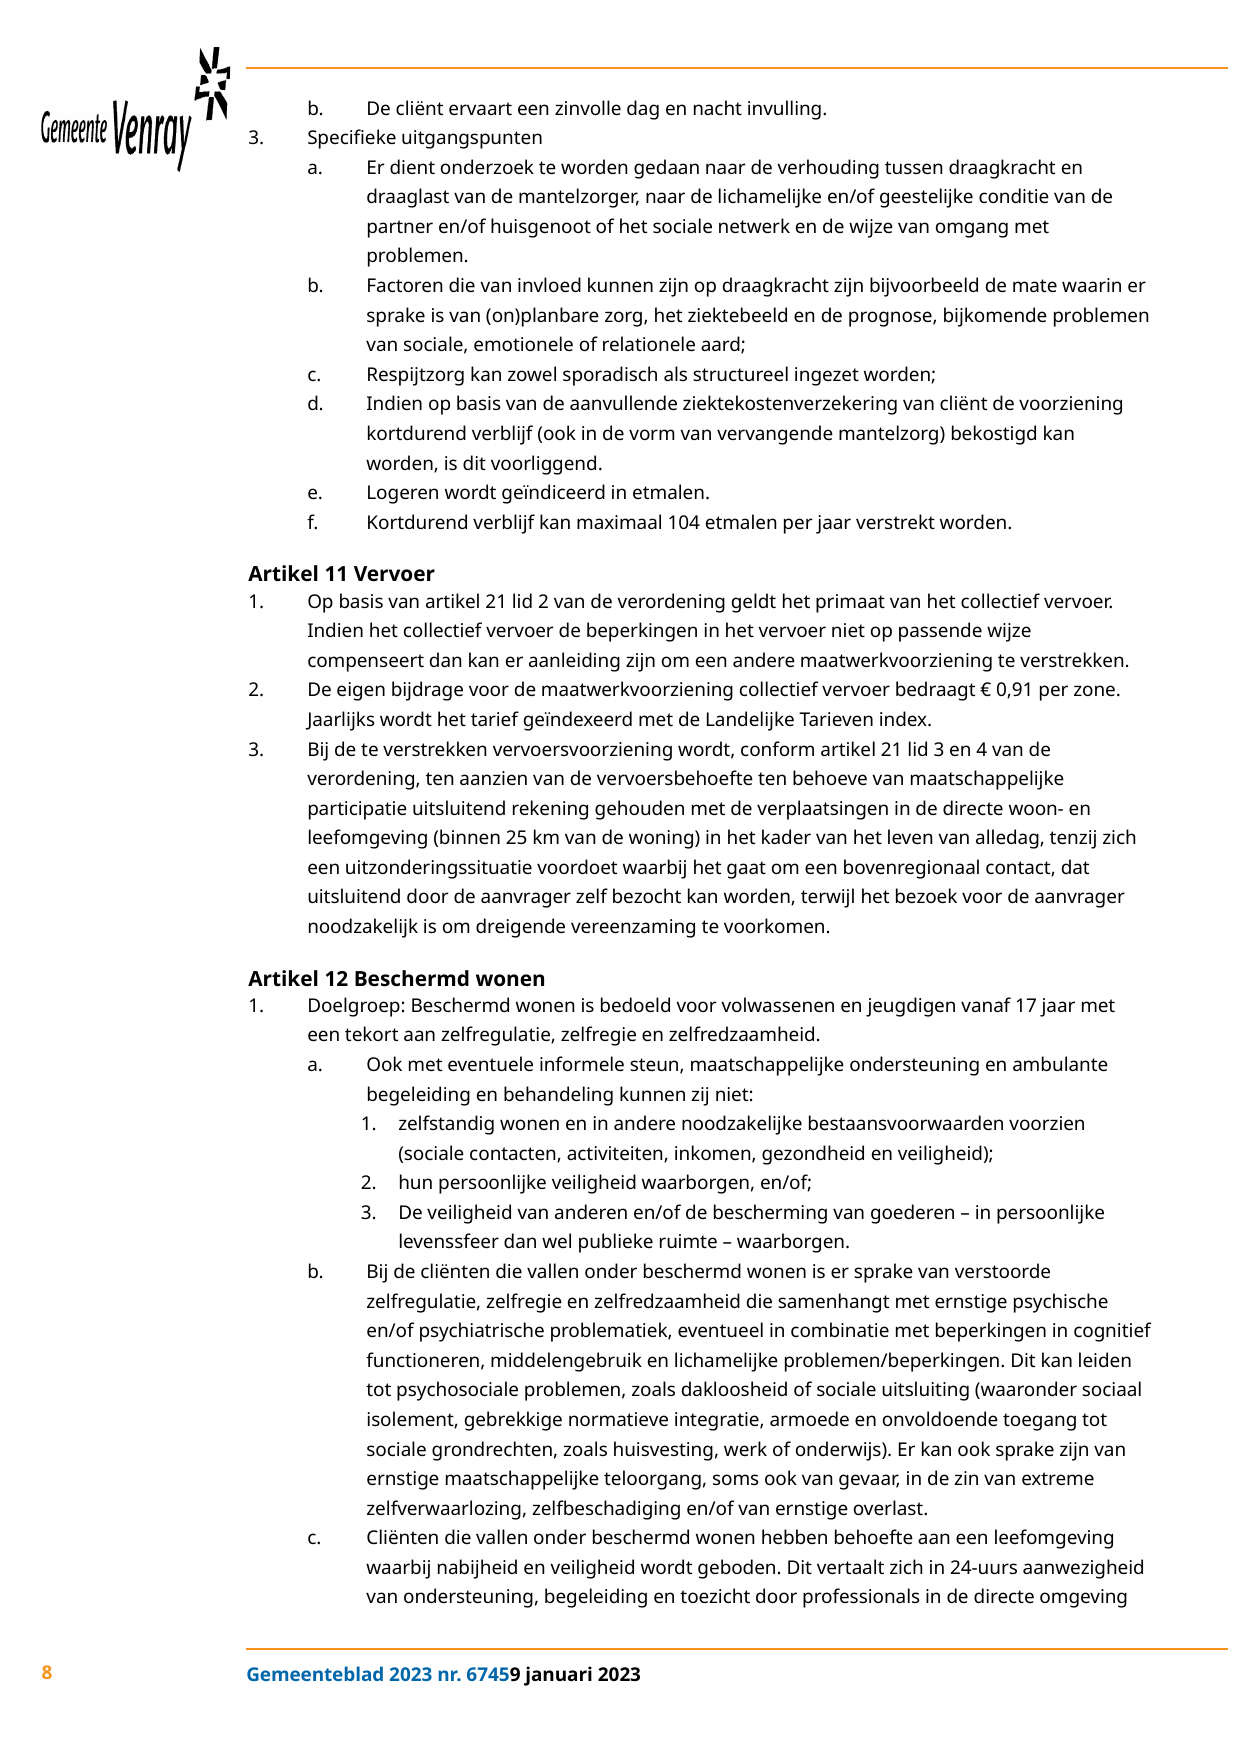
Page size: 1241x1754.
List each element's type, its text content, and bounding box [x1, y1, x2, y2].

list De eigen bijdrage voor de maatwerkvoorziening collectief vervoer bedraagt € 0,91 per zone. Jaarlijks wordt het tarief geïndexeerd met de Landelijke Tarieven index. [248, 677, 1152, 732]
list zelfstandig wonen en in andere noodzakelijke bestaansvoorwaarden voorzien (sociale contacten, activiteiten, inkomen, gezondheid en veiligheid); [361, 1110, 1152, 1166]
list Specifieke uitgangspunten [248, 124, 1152, 150]
list Er dient onderzoek te worden gedaan naar de verhouding tussen draagkracht en draaglast van de mantelzorger, naar de lichamelijke en/of geestelijke conditie van de partner en/of huisgenoot of het sociale netwerk en de wijze van omgang met problemen. [307, 154, 1152, 268]
list hun persoonlijke veiligheid waarborgen, en/of; [361, 1169, 1152, 1195]
text Artikel 11 Vervoer [248, 559, 1152, 588]
list Kortdurend verblijf kan maximaal 104 etmalen per jaar verstrekt worden. [307, 509, 1152, 535]
text Artikel 12 Beschermd wonen [248, 964, 1152, 992]
list Doelgroep: Beschermd wonen is bedoeld voor volwassenen en jeugdigen vanaf 17 jaar met een tekort aan zelfregulatie, zelfregie en zelfredzaamheid. [248, 992, 1152, 1047]
list Respijtzorg kan zowel sporadisch als structureel ingezet worden; [307, 361, 1152, 387]
list Factoren die van invloed kunnen zijn op draagkracht zijn bijvoorbeeld de mate waarin er sprake is van (on)planbare zorg, het ziektebeeld en de prognose, bijkomende problemen van sociale, emotionele of relationele aard; [307, 272, 1152, 357]
picture [41, 47, 231, 172]
list Cliënten die vallen onder beschermd wonen hebben behoefte aan een leefomgeving waarbij nabijheid en veiligheid wordt geboden. Dit vertaalt zich in 24-uurs aanwezigheid van ondersteuning, begeleiding en toezicht door professionals in de directe omgeving [307, 1524, 1152, 1609]
list Ook met eventuele informele steun, maatschappelijke ondersteuning en ambulante begeleiding en behandeling kunnen zij niet: [307, 1051, 1152, 1107]
list Op basis van artikel 21 lid 2 van de verordening geldt het primaat van het collectief vervoer. Indien het collectief vervoer de beperkingen in het vervoer niet op passende wijze compenseert dan kan er aanleiding zijn om een andere maatwerkvoorziening te verstrekken. [248, 588, 1152, 673]
list Bij de cliënten die vallen onder beschermd wonen is er sprake van verstoorde zelfregulatie, zelfregie en zelfredzaamheid die samenhangt met ernstige psychische en/of psychiatrische problematiek, eventueel in combinatie met beperkingen in cognitief functioneren, middelengebruik en lichamelijke problemen/beperkingen. Dit kan leiden tot psychosociale problemen, zoals dakloosheid of sociale uitsluiting (waaronder sociaal isolement, gebrekkige normatieve integratie, armoede en onvoldoende toegang tot sociale grondrechten, zoals huisvesting, werk of onderwijs). Er kan ook sprake zijn van ernstige maatschappelijke teloorgang, soms ook van gevaar, in de zin van extreme zelfverwaarlozing, zelfbeschadiging en/of van ernstige overlast. [307, 1258, 1152, 1521]
list Logeren wordt geïndiceerd in etmalen. [307, 479, 1152, 505]
list De cliënt ervaart een zinvolle dag en nacht invulling. [307, 95, 1152, 121]
list Bij de te verstrekken vervoersvoorziening wordt, conform artikel 21 lid 3 en 4 van de verordening, ten aanzien van de vervoersbehoefte ten behoeve van maatschappelijke participatie uitsluitend rekening gehouden met de verplaatsingen in de directe woon- en leefomgeving (binnen 25 km van de woning) in het kader van het leven van alledag, tenzij zich een uitzonderingssituatie voordoet waarbij het gaat om een bovenregionaal contact, dat uitsluitend door de aanvrager zelf bezocht kan worden, terwijl het bezoek voor de aanvrager noodzakelijk is om dreigende vereenzaming te voorkomen. [248, 736, 1152, 939]
list De veiligheid van anderen en/of de bescherming van goederen – in persoonlijke levenssfeer dan wel publieke ruimte – waarborgen. [361, 1199, 1152, 1254]
list Indien op basis van de aanvullende ziektekostenverzekering van cliënt de voorziening kortdurend verblijf (ook in de vorm van vervangende mantelzorg) bekostigd kan worden, is dit voorliggend. [307, 391, 1152, 476]
